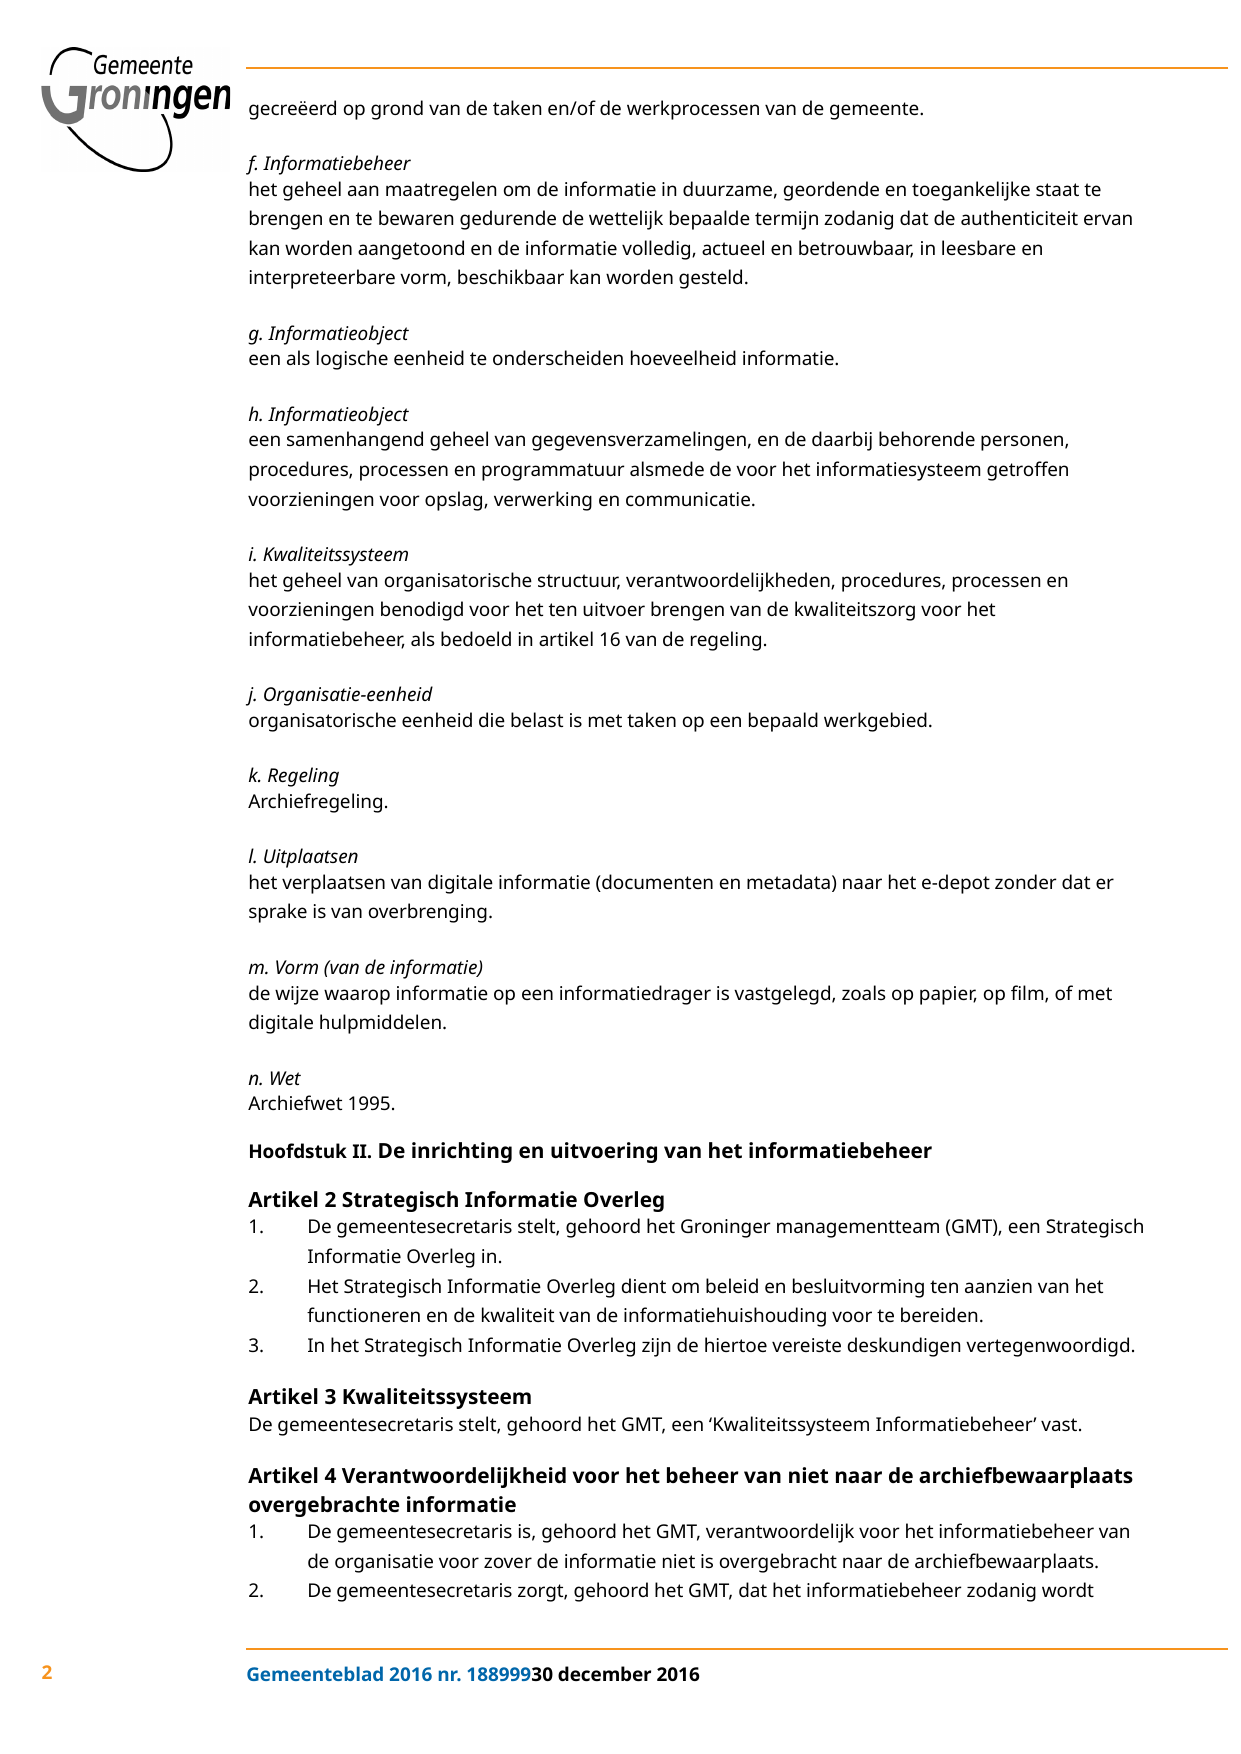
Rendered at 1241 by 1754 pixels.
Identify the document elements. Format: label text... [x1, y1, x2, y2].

text f. Informatiebeheer [248, 150, 1152, 176]
text Artikel 2 Strategisch Informatie Overleg [248, 1185, 1152, 1214]
text Archiefregeling. [248, 788, 1152, 814]
text Archiefwet 1995. [248, 1090, 1152, 1116]
text het geheel van organisatorische structuur, verantwoordelijkheden, procedures, processen en voorzieningen benodigd voor het ten uitvoer brengen van de kwaliteitszorg voor het informatiebeheer, als bedoeld in artikel 16 van de regeling. [248, 567, 1152, 652]
list De gemeentesecretaris is, gehoord het GMT, verantwoordelijk voor het informatiebeheer van de organisatie voor zover de informatie niet is overgebracht naar de archiefbewaarplaats. [248, 1518, 1152, 1573]
text g. Informatieobject [248, 320, 1152, 346]
text i. Kwaliteitssysteem [248, 541, 1152, 567]
text l. Uitplaatsen [248, 843, 1152, 869]
text Hoofdstuk II. De inrichting en uitvoering van het informatiebeheer [248, 1136, 1152, 1164]
text het verplaatsen van digitale informatie (documenten en metadata) naar het e-depot zonder dat er sprake is van overbrenging. [248, 869, 1152, 924]
picture [41, 47, 231, 172]
text een als logische eenheid te onderscheiden hoeveelheid informatie. [248, 346, 1152, 371]
text Artikel 4 Verantwoordelijkheid voor het beheer van niet naar de archiefbewaarplaats overgebrachte informatie [248, 1461, 1152, 1518]
text De gemeentesecretaris stelt, gehoord het GMT, een ‘Kwaliteitssysteem Informatiebeheer’ vast. [248, 1411, 1152, 1437]
list Het Strategisch Informatie Overleg dient om beleid en besluitvorming ten aanzien van het functioneren en de kwaliteit van de informatiehuishouding voor te bereiden. [248, 1273, 1152, 1328]
text een samenhangend geheel van gegevensverzamelingen, en de daarbij behorende personen, procedures, processen en programmatuur alsmede de voor het informatiesysteem getroffen voorzieningen voor opslag, verwerking en communicatie. [248, 427, 1152, 512]
text de wijze waarop informatie op een informatiedrager is vastgelegd, zoals op papier, op film, of met digitale hulpmiddelen. [248, 980, 1152, 1035]
text n. Wet [248, 1065, 1152, 1090]
text organisatorische eenheid die belast is met taken op een bepaald werkgebied. [248, 707, 1152, 733]
text m. Vorm (van de informatie) [248, 954, 1152, 980]
text gecreëerd op grond van de taken en/of de werkprocessen van de gemeente. [248, 95, 1152, 121]
list In het Strategisch Informatie Overleg zijn de hiertoe vereiste deskundigen vertegenwoordigd. [248, 1332, 1152, 1358]
text h. Informatieobject [248, 401, 1152, 427]
list De gemeentesecretaris zorgt, gehoord het GMT, dat het informatiebeheer zodanig wordt [248, 1577, 1152, 1603]
text Artikel 3 Kwaliteitssysteem [248, 1382, 1152, 1411]
text j. Organisatie-eenheid [248, 681, 1152, 707]
text het geheel aan maatregelen om de informatie in duurzame, geordende en toegankelijke staat te brengen en te bewaren gedurende de wettelijk bepaalde termijn zodanig dat de authenticiteit ervan kan worden aangetoond en de informatie volledig, actueel en betrouwbaar, in leesbare en interpreteerbare vorm, beschikbaar kan worden gesteld. [248, 176, 1152, 290]
text k. Regeling [248, 762, 1152, 788]
list De gemeentesecretaris stelt, gehoord het Groninger managementteam (GMT), een Strategisch Informatie Overleg in. [248, 1214, 1152, 1269]
